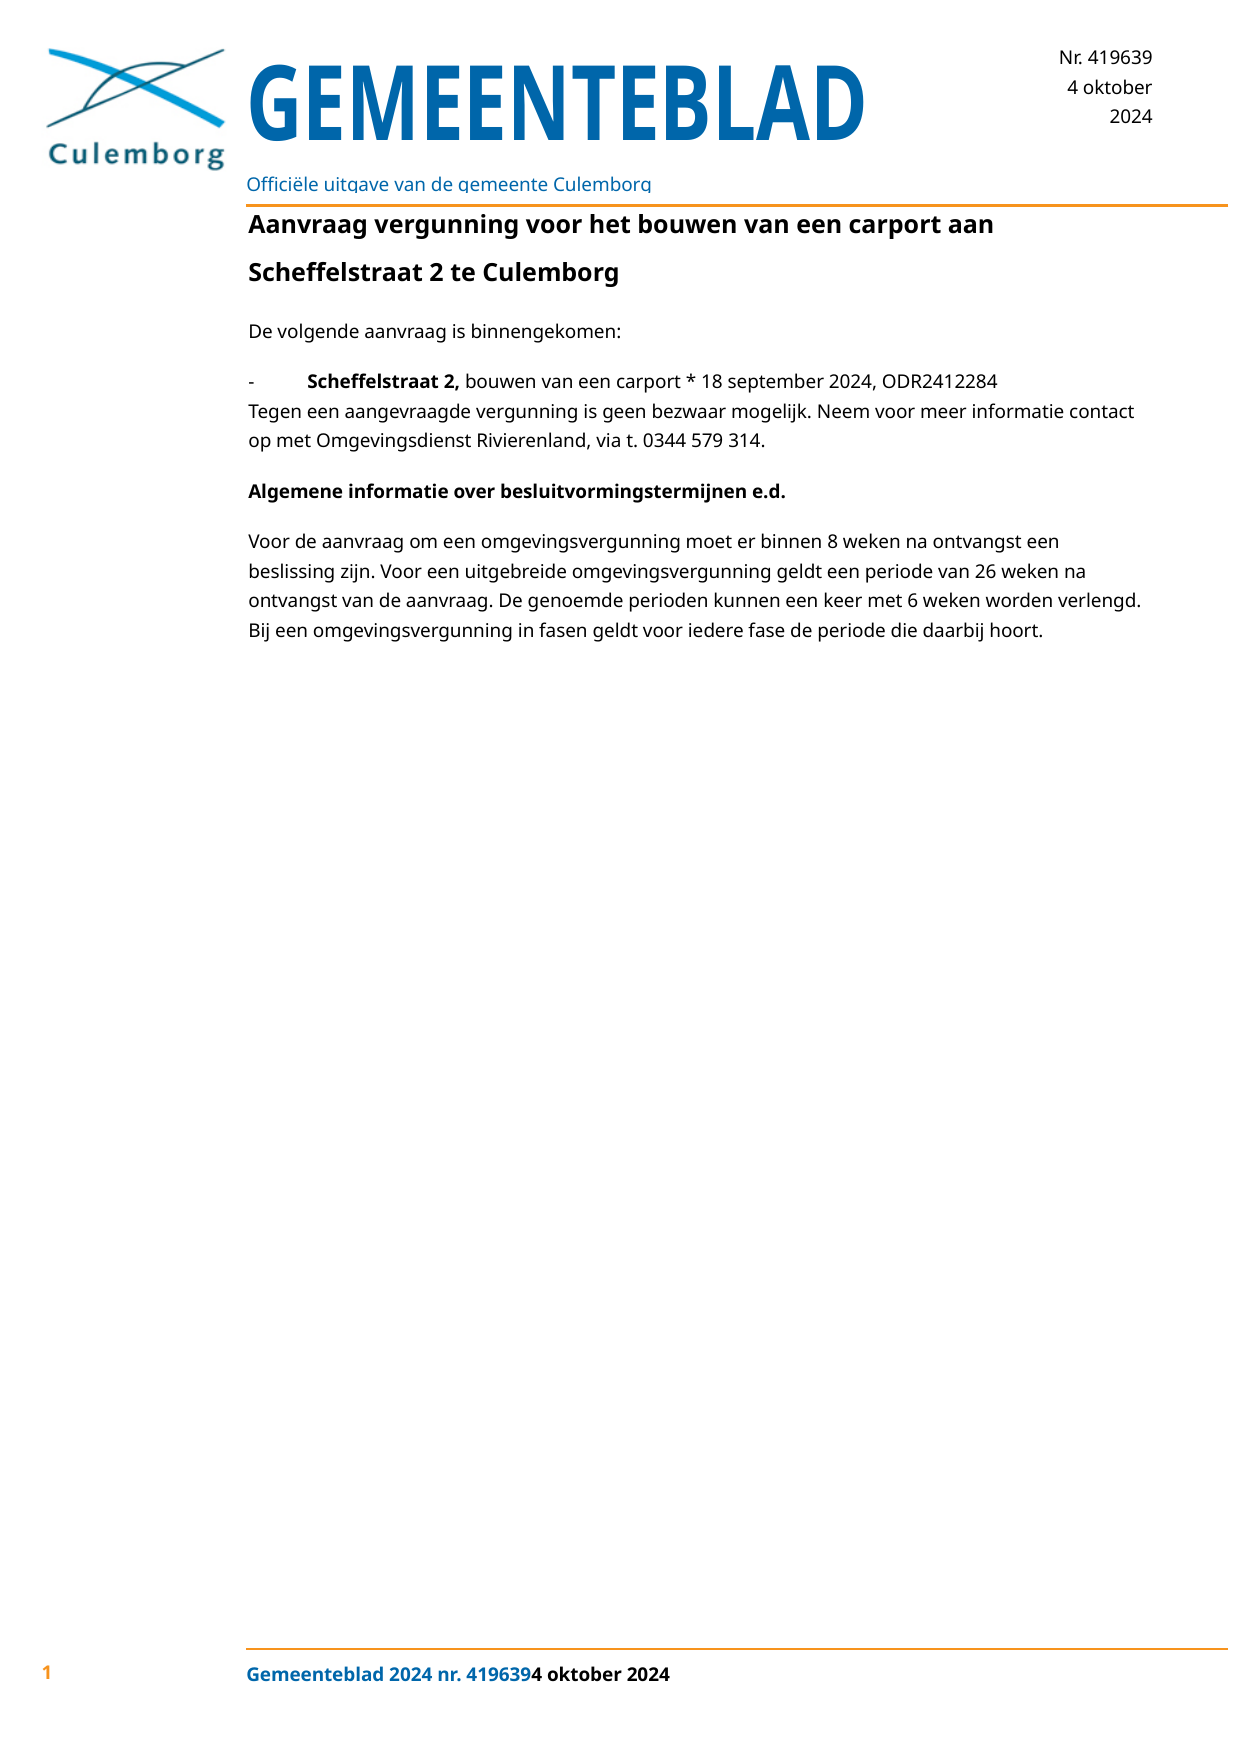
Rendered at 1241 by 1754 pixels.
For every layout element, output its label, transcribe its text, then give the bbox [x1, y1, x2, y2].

text Tegen een aangevraagde vergunning is geen bezwaar mogelijk. Neem voor meer informatie contact op met Omgevingsdienst Rivierenland, via t. 0344 579 314. [248, 398, 1152, 453]
text Voor de aanvraag om een omgevingsvergunning moet er binnen 8 weken na ontvangst een beslissing zijn. Voor een uitgebreide omgevingsvergunning geldt een periode van 26 weken na ontvangst van de aanvraag. De genoemde perioden kunnen een keer met 6 weken worden verlengd. Bij een omgevingsvergunning in fasen geldt voor iedere fase de periode die daarbij hoort. [248, 528, 1152, 643]
text Aanvraag vergunning voor het bouwen van een carport aan Scheffelstraat 2 te Culemborg [248, 207, 1152, 288]
list Scheffelstraat 2, bouwen van een carport * 18 september 2024, ODR2412284 [248, 368, 1152, 394]
picture [41, 47, 231, 172]
text Algemene informatie over besluitvormingstermijnen e.d. [248, 478, 1152, 504]
text De volgende aanvraag is binnengekomen: [248, 318, 1152, 344]
